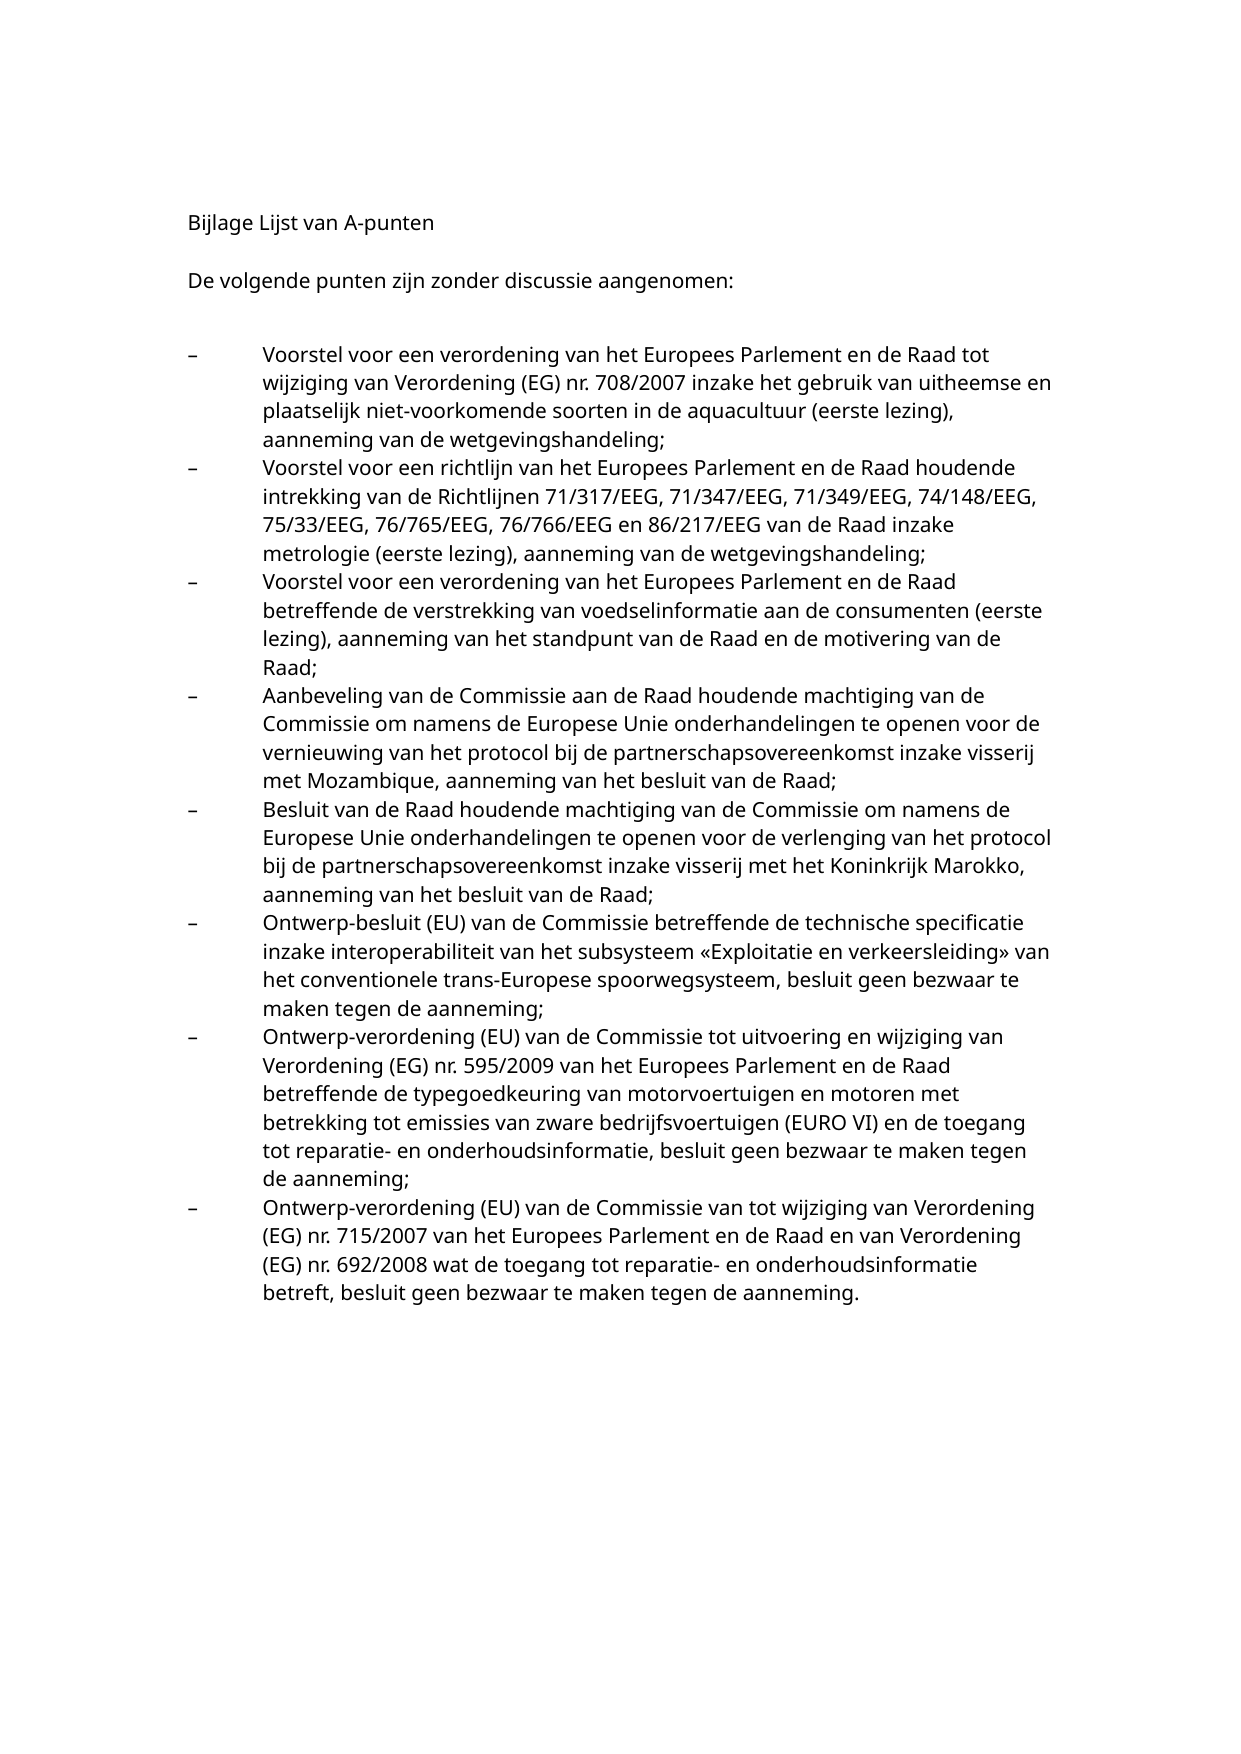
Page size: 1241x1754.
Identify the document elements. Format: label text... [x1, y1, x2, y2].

list Voorstel voor een richtlijn van het Europees Parlement en de Raad houdende intrekking van de Richtlijnen 71/317/EEG, 71/347/EEG, 71/349/EEG, 74/148/EEG, 75/33/EEG, 76/765/EEG, 76/766/EEG en 86/217/EEG van de Raad inzake metrologie (eerste lezing), aanneming van de wetgevingshandeling; [187, 453, 1053, 567]
list Aanbeveling van de Commissie aan de Raad houdende machtiging van de Commissie om namens de Europese Unie onderhandelingen te openen voor de vernieuwing van het protocol bij de partnerschapsovereenkomst inzake visserij met Mozambique, aanneming van het besluit van de Raad; [187, 681, 1053, 795]
list Ontwerp-verordening (EU) van de Commissie tot uitvoering en wijziging van Verordening (EG) nr. 595/2009 van het Europees Parlement en de Raad betreffende de typegoedkeuring van motorvoertuigen en motoren met betrekking tot emissies van zware bedrijfsvoertuigen (EURO VI) en de toegang tot reparatie- en onderhoudsinformatie, besluit geen bezwaar te maken tegen de aanneming; [187, 1022, 1053, 1193]
subtitle Bijlage Lijst van A-punten [187, 208, 1053, 236]
list Besluit van de Raad houdende machtiging van de Commissie om namens de Europese Unie onderhandelingen te openen voor de verlenging van het protocol bij de partnerschapsovereenkomst inzake visserij met het Koninkrijk Marokko, aanneming van het besluit van de Raad; [187, 795, 1053, 908]
list Voorstel voor een verordening van het Europees Parlement en de Raad betreffende de verstrekking van voedselinformatie aan de consumenten (eerste lezing), aanneming van het standpunt van de Raad en de motivering van de Raad; [187, 567, 1053, 681]
list Ontwerp-verordening (EU) van de Commissie van tot wijziging van Verordening (EG) nr. 715/2007 van het Europees Parlement en de Raad en van Verordening (EG) nr. 692/2008 wat de toegang tot reparatie- en onderhoudsinformatie betreft, besluit geen bezwaar te maken tegen de aanneming. [187, 1193, 1053, 1307]
list Ontwerp-besluit (EU) van de Commissie betreffende de technische specificatie inzake interoperabiliteit van het subsysteem «Exploitatie en verkeersleiding» van het conventionele trans-Europese spoorwegsysteem, besluit geen bezwaar te maken tegen de aanneming; [187, 908, 1053, 1022]
text De volgende punten zijn zonder discussie aangenomen: [187, 266, 1053, 295]
list Voorstel voor een verordening van het Europees Parlement en de Raad tot wijziging van Verordening (EG) nr. 708/2007 inzake het gebruik van uitheemse en plaatselijk niet-voorkomende soorten in de aquacultuur (eerste lezing), aanneming van de wetgevingshandeling; [187, 340, 1053, 453]
